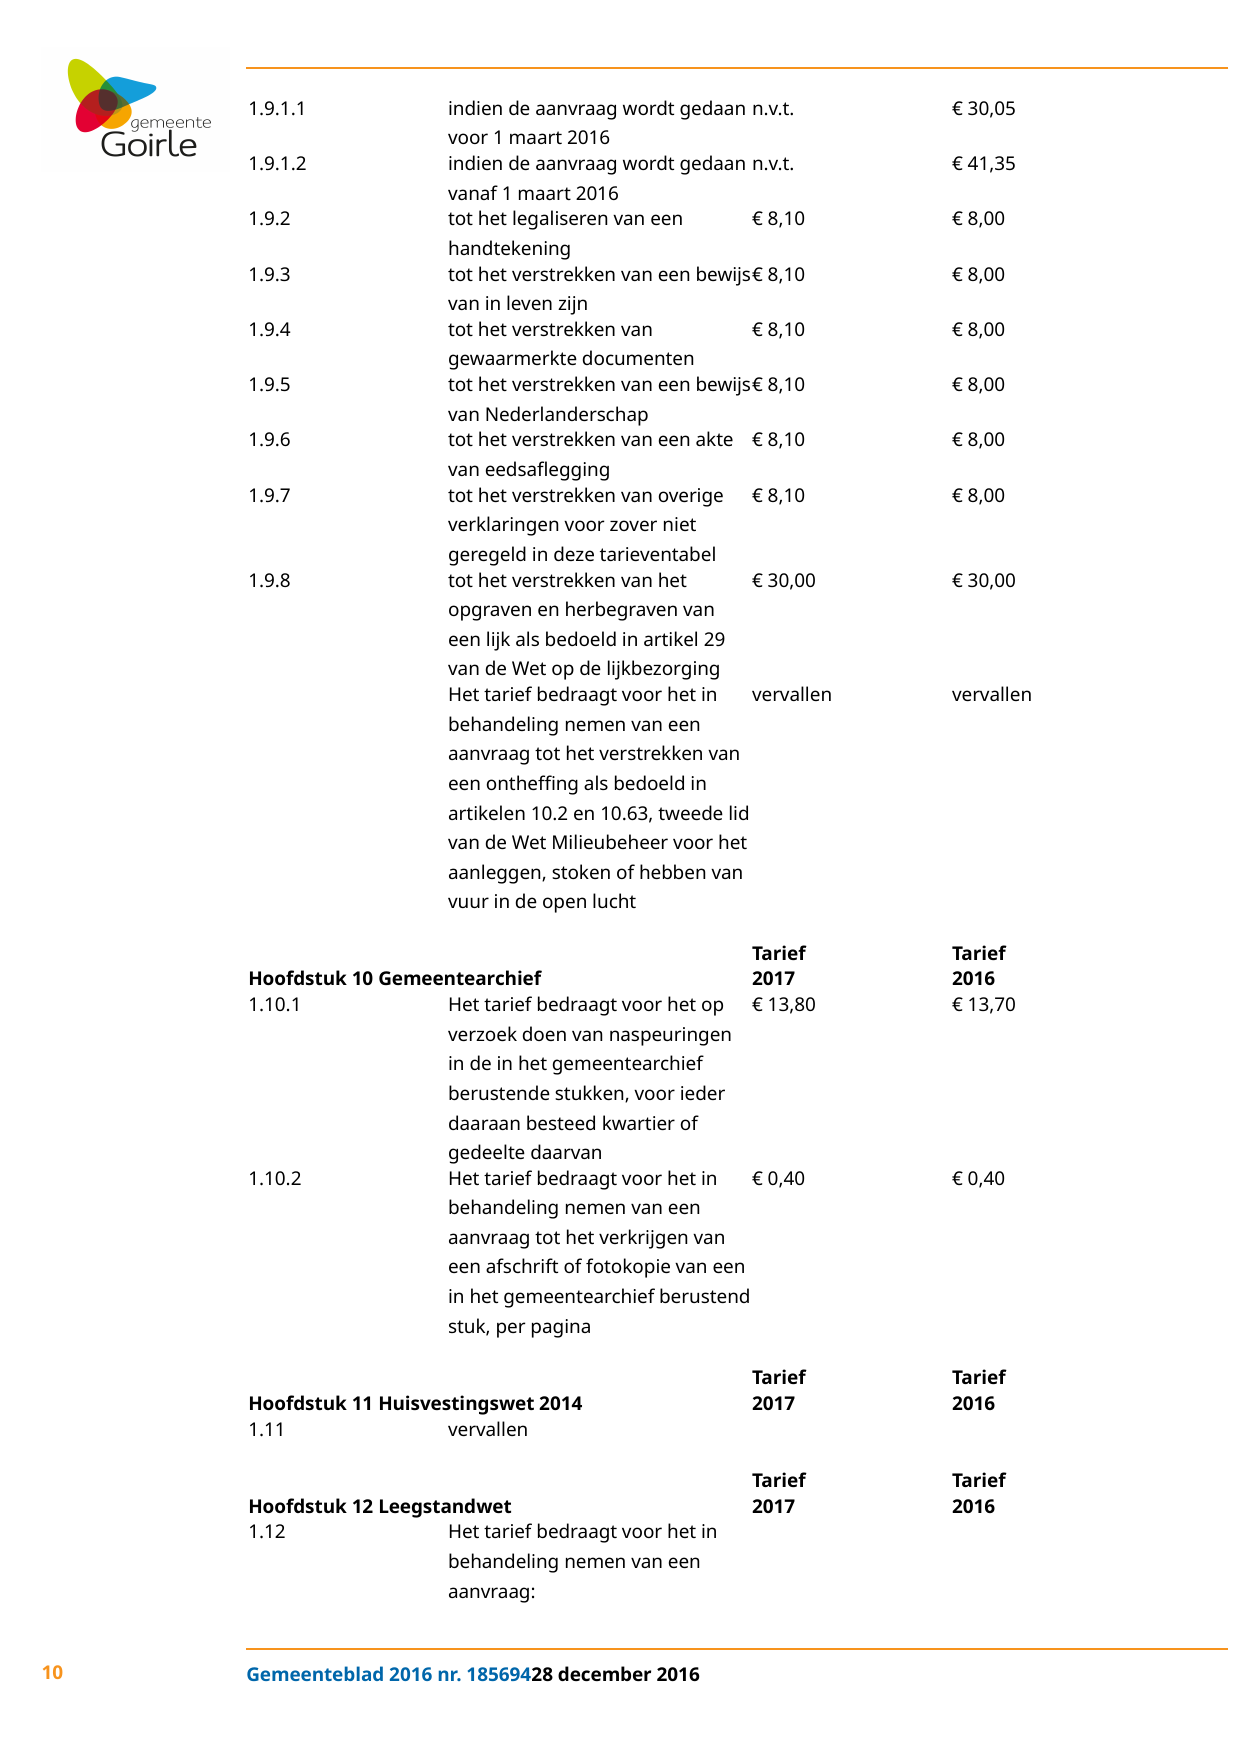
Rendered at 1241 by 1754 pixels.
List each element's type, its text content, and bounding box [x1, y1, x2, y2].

table_cell [952, 1416, 1152, 1442]
table_cell € 8,00 [952, 427, 1152, 482]
table_cell 1.10.1 [248, 991, 448, 1165]
table_cell € 30,00 [752, 567, 952, 681]
table_cell € 8,00 [952, 316, 1152, 371]
table_cell 1.9.7 [248, 482, 448, 567]
table_cell [248, 681, 448, 914]
table_cell 2016 [952, 1493, 1152, 1519]
table_cell € 0,40 [752, 1165, 952, 1339]
table_cell Tarief [752, 940, 952, 966]
table_cell € 13,70 [952, 991, 1152, 1165]
table_cell 1.9.3 [248, 261, 448, 316]
table_cell Het tarief bedraagt voor het op verzoek doen van naspeuringen in de in het gemeentearchief berustende stukken, voor ieder daaraan besteed kwartier of gedeelte daarvan [448, 991, 752, 1165]
table_cell tot het legaliseren van een handtekening [448, 205, 752, 261]
table_cell [248, 1339, 448, 1364]
table_cell Tarief [952, 1364, 1152, 1390]
table_cell tot het verstrekken van het opgraven en herbegraven van een lijk als bedoeld in artikel 29 van de Wet op de lijkbezorging [448, 567, 752, 681]
table_cell € 8,10 [752, 482, 952, 567]
table_cell vervallen [448, 1416, 752, 1442]
table_cell 2016 [952, 1390, 1152, 1416]
table_cell Het tarief bedraagt voor het in behandeling nemen van een aanvraag tot het verkrijgen van een afschrift of fotokopie van een in het gemeentearchief berustend stuk, per pagina [448, 1165, 752, 1339]
table_cell Tarief [752, 1364, 952, 1390]
table_cell € 0,40 [952, 1165, 1152, 1339]
table_cell [248, 1467, 448, 1493]
table_cell Het tarief bedraagt voor het in behandeling nemen van een aanvraag: [448, 1519, 752, 1604]
table_cell € 8,00 [952, 371, 1152, 427]
table_cell 2017 [752, 966, 952, 991]
table_cell 1.12 [248, 1519, 448, 1604]
table_cell [248, 940, 448, 966]
table_cell [752, 1339, 952, 1364]
table_cell tot het verstrekken van een bewijs van Nederlanderschap [448, 371, 752, 427]
table_cell tot het verstrekken van overige verklaringen voor zover niet geregeld in deze tarieventabel [448, 482, 752, 567]
table_cell € 8,00 [952, 205, 1152, 261]
table_cell [752, 1519, 952, 1604]
table_cell [752, 1442, 952, 1467]
table_cell 1.9.2 [248, 205, 448, 261]
table_cell Het tarief bedraagt voor het in behandeling nemen van een aanvraag tot het verstrekken van een ontheffing als bedoeld in artikelen 10.2 en 10.63, tweede lid van de Wet Milieubeheer voor het aanleggen, stoken of hebben van vuur in de open lucht [448, 681, 752, 914]
table_cell 1.9.6 [248, 427, 448, 482]
table_cell € 13,80 [752, 991, 952, 1165]
table_cell n.v.t. [752, 150, 952, 205]
table_cell [752, 1416, 952, 1442]
table_cell [448, 940, 752, 966]
table_cell [248, 1442, 448, 1467]
table_cell tot het verstrekken van een bewijs van in leven zijn [448, 261, 752, 316]
table_cell 2016 [952, 966, 1152, 991]
table_cell [448, 1339, 752, 1364]
table_cell 1.9.5 [248, 371, 448, 427]
table_cell € 30,05 [952, 95, 1152, 150]
table_cell [448, 1364, 752, 1390]
table_cell tot het verstrekken van een akte van eedsaflegging [448, 427, 752, 482]
table_cell vervallen [752, 681, 952, 914]
table_cell [752, 914, 952, 940]
table_cell 2017 [752, 1390, 952, 1416]
table_cell indien de aanvraag wordt gedaan voor 1 maart 2016 [448, 95, 752, 150]
table_cell 1.9.1.1 [248, 95, 448, 150]
table_cell n.v.t. [752, 95, 952, 150]
table_cell [248, 1364, 448, 1390]
table_cell [952, 1519, 1152, 1604]
picture [41, 47, 231, 172]
table_cell 1.9.1.2 [248, 150, 448, 205]
table_cell € 8,10 [752, 205, 952, 261]
table_cell 2017 [752, 1493, 952, 1519]
table_cell tot het verstrekken van gewaarmerkte documenten [448, 316, 752, 371]
table_cell indien de aanvraag wordt gedaan vanaf 1 maart 2016 [448, 150, 752, 205]
table_cell Hoofdstuk 12 Leegstandwet [248, 1493, 752, 1519]
table_cell € 41,35 [952, 150, 1152, 205]
table_cell Hoofdstuk 11 Huisvestingswet 2014 [248, 1390, 752, 1416]
table_cell vervallen [952, 681, 1152, 914]
table_cell Tarief [952, 1467, 1152, 1493]
table_cell 1.11 [248, 1416, 448, 1442]
table_cell 1.10.2 [248, 1165, 448, 1339]
table_cell € 8,10 [752, 371, 952, 427]
table_cell € 30,00 [952, 567, 1152, 681]
table_cell Tarief [752, 1467, 952, 1493]
table_cell 1.9.4 [248, 316, 448, 371]
table_cell € 8,10 [752, 316, 952, 371]
table_cell [448, 1467, 752, 1493]
table_cell 1.9.8 [248, 567, 448, 681]
table_cell [952, 914, 1152, 940]
table_cell [448, 914, 752, 940]
table_cell [952, 1442, 1152, 1467]
table_cell € 8,00 [952, 261, 1152, 316]
table_cell Tarief [952, 940, 1152, 966]
table_cell € 8,00 [952, 482, 1152, 567]
table_cell € 8,10 [752, 427, 952, 482]
table_cell € 8,10 [752, 261, 952, 316]
table_cell Hoofdstuk 10 Gemeentearchief [248, 966, 752, 991]
table_cell [952, 1339, 1152, 1364]
table_cell [448, 1442, 752, 1467]
table_cell [248, 914, 448, 940]
